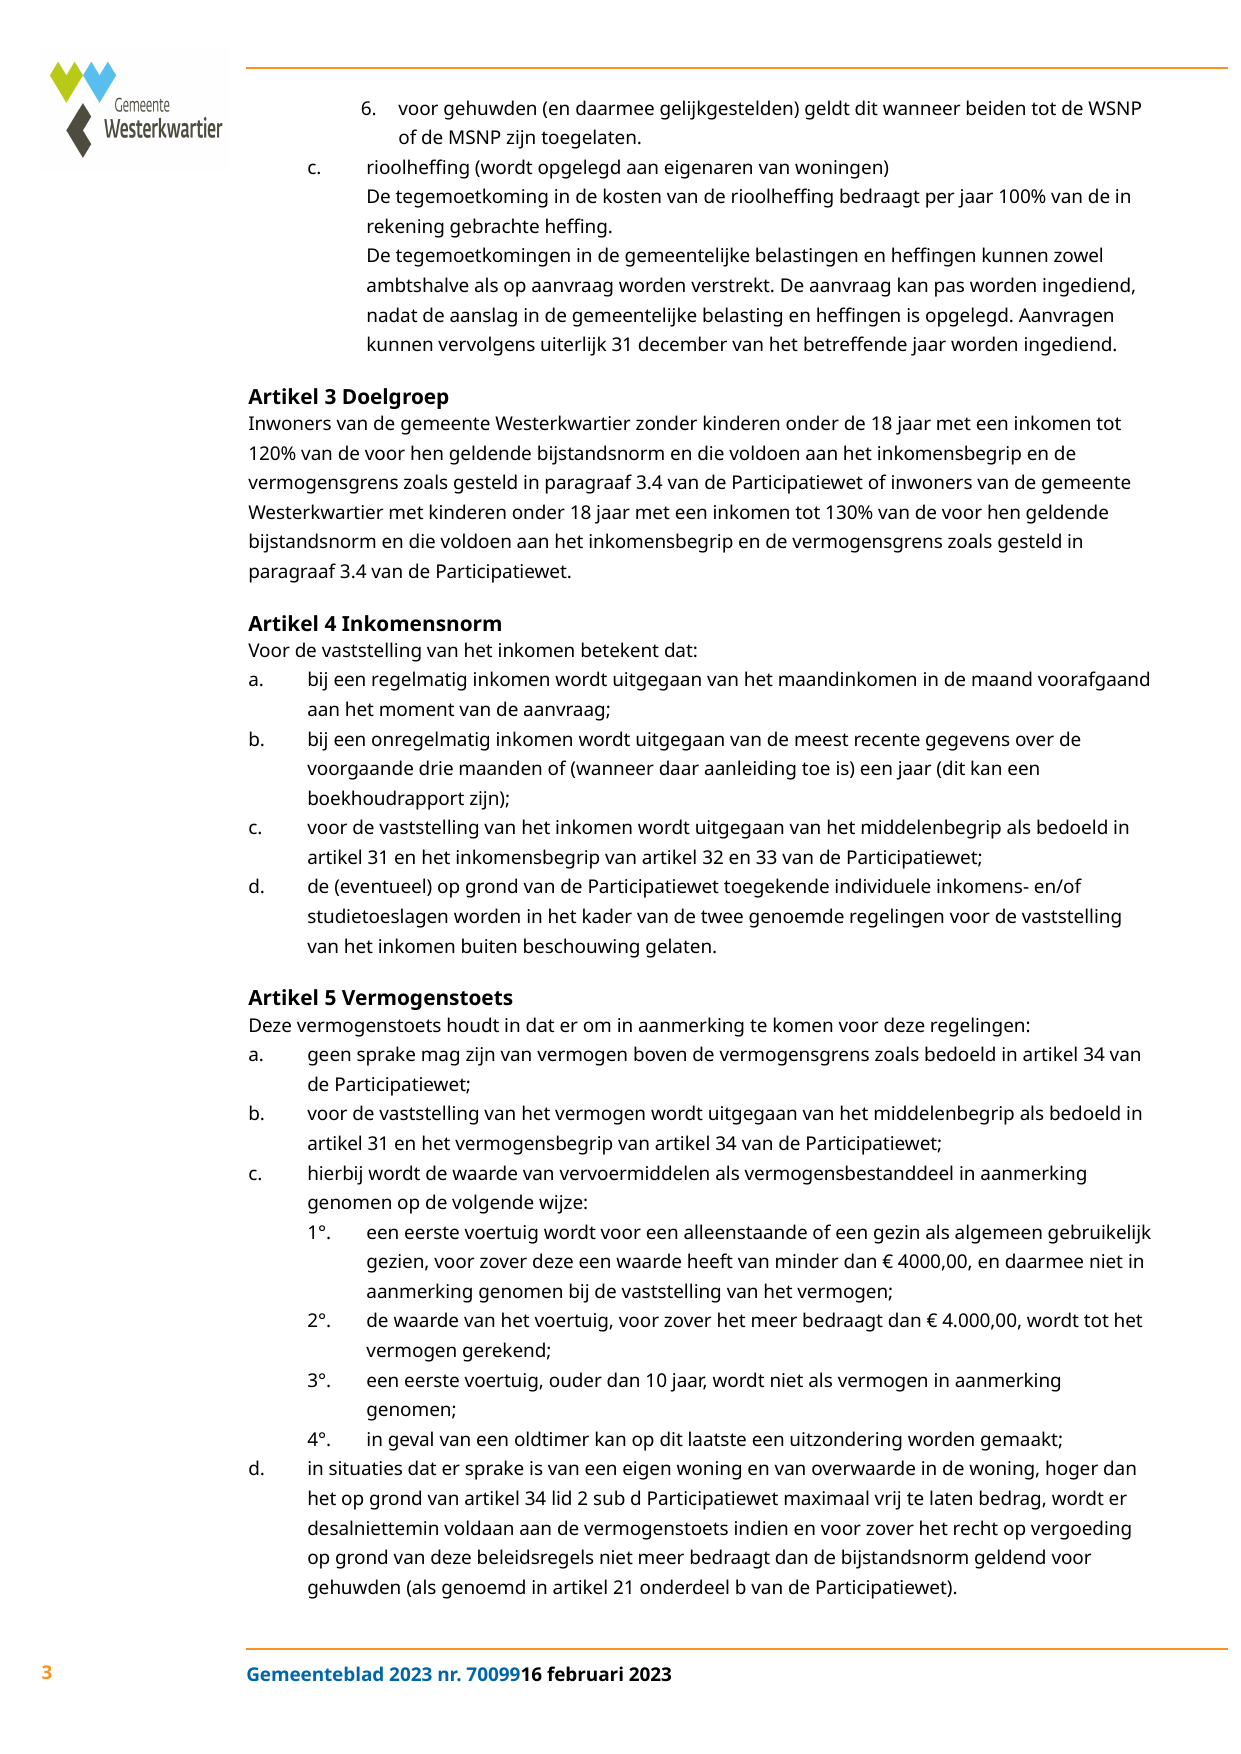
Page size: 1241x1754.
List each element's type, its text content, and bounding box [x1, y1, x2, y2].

list bij een regelmatig inkomen wordt uitgegaan van het maandinkomen in de maand voorafgaand aan het moment van de aanvraag; [248, 667, 1152, 722]
list De tegemoetkoming in de kosten van de rioolheffing bedraagt per jaar 100% van de in rekening gebrachte heffing. [307, 183, 1152, 239]
text Voor de vaststelling van het inkomen betekent dat: [248, 637, 1152, 663]
list de (eventueel) op grond van de Participatiewet toegekende individuele inkomens- en/of studietoeslagen worden in het kader van de twee genoemde regelingen voor de vaststelling van het inkomen buiten beschouwing gelaten. [248, 874, 1152, 959]
list geen sprake mag zijn van vermogen boven de vermogensgrens zoals bedoeld in artikel 34 van de Participatiewet; [248, 1041, 1152, 1097]
list bij een onregelmatig inkomen wordt uitgegaan van de meest recente gegevens over de voorgaande drie maanden of (wanneer daar aanleiding toe is) een jaar (dit kan een boekhoudrapport zijn); [248, 726, 1152, 811]
text Artikel 4 Inkomensnorm [248, 609, 1152, 637]
list de waarde van het voertuig, voor zover het meer bedraagt dan € 4.000,00, wordt tot het vermogen gerekend; [307, 1308, 1152, 1363]
text Artikel 3 Doelgroep [248, 382, 1152, 410]
picture [41, 47, 231, 172]
list voor de vaststelling van het inkomen wordt uitgegaan van het middelenbegrip als bedoeld in artikel 31 en het inkomensbegrip van artikel 32 en 33 van de Participatiewet; [248, 814, 1152, 870]
list in geval van een oldtimer kan op dit laatste een uitzondering worden gemaakt; [307, 1426, 1152, 1452]
list hierbij wordt de waarde van vervoermiddelen als vermogensbestanddeel in aanmerking genomen op de volgende wijze: [248, 1160, 1152, 1215]
list een eerste voertuig wordt voor een alleenstaande of een gezin als algemeen gebruikelijk gezien, voor zover deze een waarde heeft van minder dan € 4000,00, en daarmee niet in aanmerking genomen bij de vaststelling van het vermogen; [307, 1219, 1152, 1304]
list De tegemoetkomingen in de gemeentelijke belastingen en heffingen kunnen zowel ambtshalve als op aanvraag worden verstrekt. De aanvraag kan pas worden ingediend, nadat de aanslag in de gemeentelijke belasting en heffingen is opgelegd. Aanvragen kunnen vervolgens uiterlijk 31 december van het betreffende jaar worden ingediend. [307, 243, 1152, 357]
list rioolheffing (wordt opgelegd aan eigenaren van woningen) [307, 154, 1152, 180]
text Artikel 5 Vermogenstoets [248, 983, 1152, 1012]
list voor de vaststelling van het vermogen wordt uitgegaan van het middelenbegrip als bedoeld in artikel 31 en het vermogensbegrip van artikel 34 van de Participatiewet; [248, 1101, 1152, 1156]
text Inwoners van de gemeente Westerkwartier zonder kinderen onder de 18 jaar met een inkomen tot 120% van de voor hen geldende bijstandsnorm en die voldoen aan het inkomensbegrip en de vermogensgrens zoals gesteld in paragraaf 3.4 van de Participatiewet of inwoners van de gemeente Westerkwartier met kinderen onder 18 jaar met een inkomen tot 130% van de voor hen geldende bijstandsnorm en die voldoen aan het inkomensbegrip en de vermogensgrens zoals gesteld in paragraaf 3.4 van de Participatiewet. [248, 410, 1152, 584]
list in situaties dat er sprake is van een eigen woning en van overwaarde in de woning, hoger dan het op grond van artikel 34 lid 2 sub d Participatiewet maximaal vrij te laten bedrag, wordt er desalniettemin voldaan aan de vermogenstoets indien en voor zover het recht op vergoeding op grond van deze beleidsregels niet meer bedraagt dan de bijstandsnorm geldend voor gehuwden (als genoemd in artikel 21 onderdeel b van de Participatiewet). [248, 1456, 1152, 1599]
list voor gehuwden (en daarmee gelijkgestelden) geldt dit wanneer beiden tot de WSNP of de MSNP zijn toegelaten. [361, 95, 1152, 150]
text Deze vermogenstoets houdt in dat er om in aanmerking te komen voor deze regelingen: [248, 1012, 1152, 1037]
list een eerste voertuig, ouder dan 10 jaar, wordt niet als vermogen in aanmerking genomen; [307, 1367, 1152, 1422]
